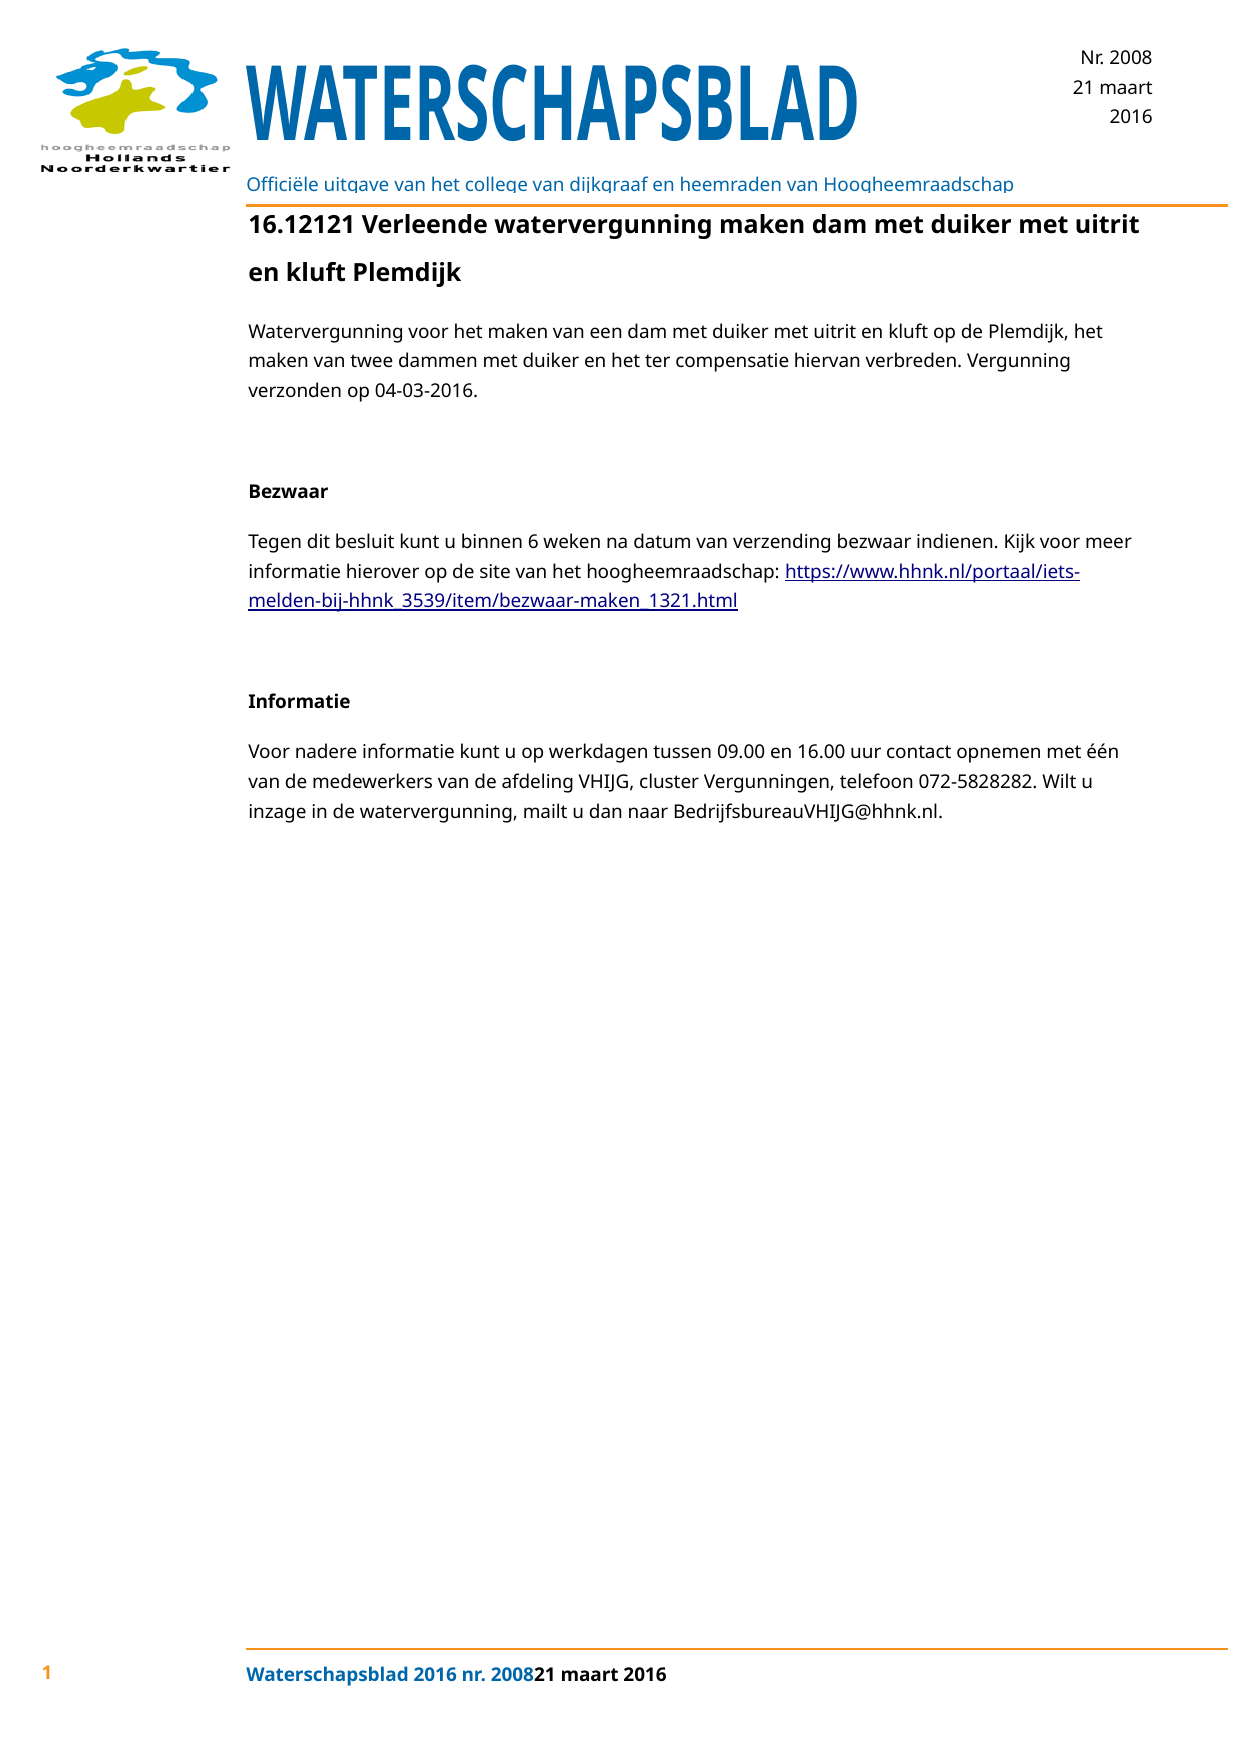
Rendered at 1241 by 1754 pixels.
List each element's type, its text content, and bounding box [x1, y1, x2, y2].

text Tegen dit besluit kunt u binnen 6 weken na datum van verzending bezwaar indienen. Kijk voor meer informatie hierover op de site van het hoogheemraadschap: https://www.hhnk.nl/portaal/iets-melden-bij-hhnk_3539/item/bezwaar-maken_1321.html [248, 528, 1152, 613]
text 16.12121 Verleende watervergunning maken dam met duiker met uitrit en kluft Plemdijk [248, 207, 1152, 288]
text Bezwaar [248, 478, 1152, 504]
picture [41, 47, 231, 172]
text Informatie [248, 688, 1152, 714]
text Voor nadere informatie kunt u op werkdagen tussen 09.00 en 16.00 uur contact opnemen met één van de medewerkers van de afdeling VHIJG, cluster Vergunningen, telefoon 072-5828282. Wilt u inzage in de watervergunning, mailt u dan naar BedrijfsbureauVHIJG@hhnk.nl. [248, 739, 1152, 824]
text Watervergunning voor het maken van een dam met duiker met uitrit en kluft op de Plemdijk, het maken van twee dammen met duiker en het ter compensatie hiervan verbreden. Vergunning verzonden op 04-03-2016. [248, 318, 1152, 403]
